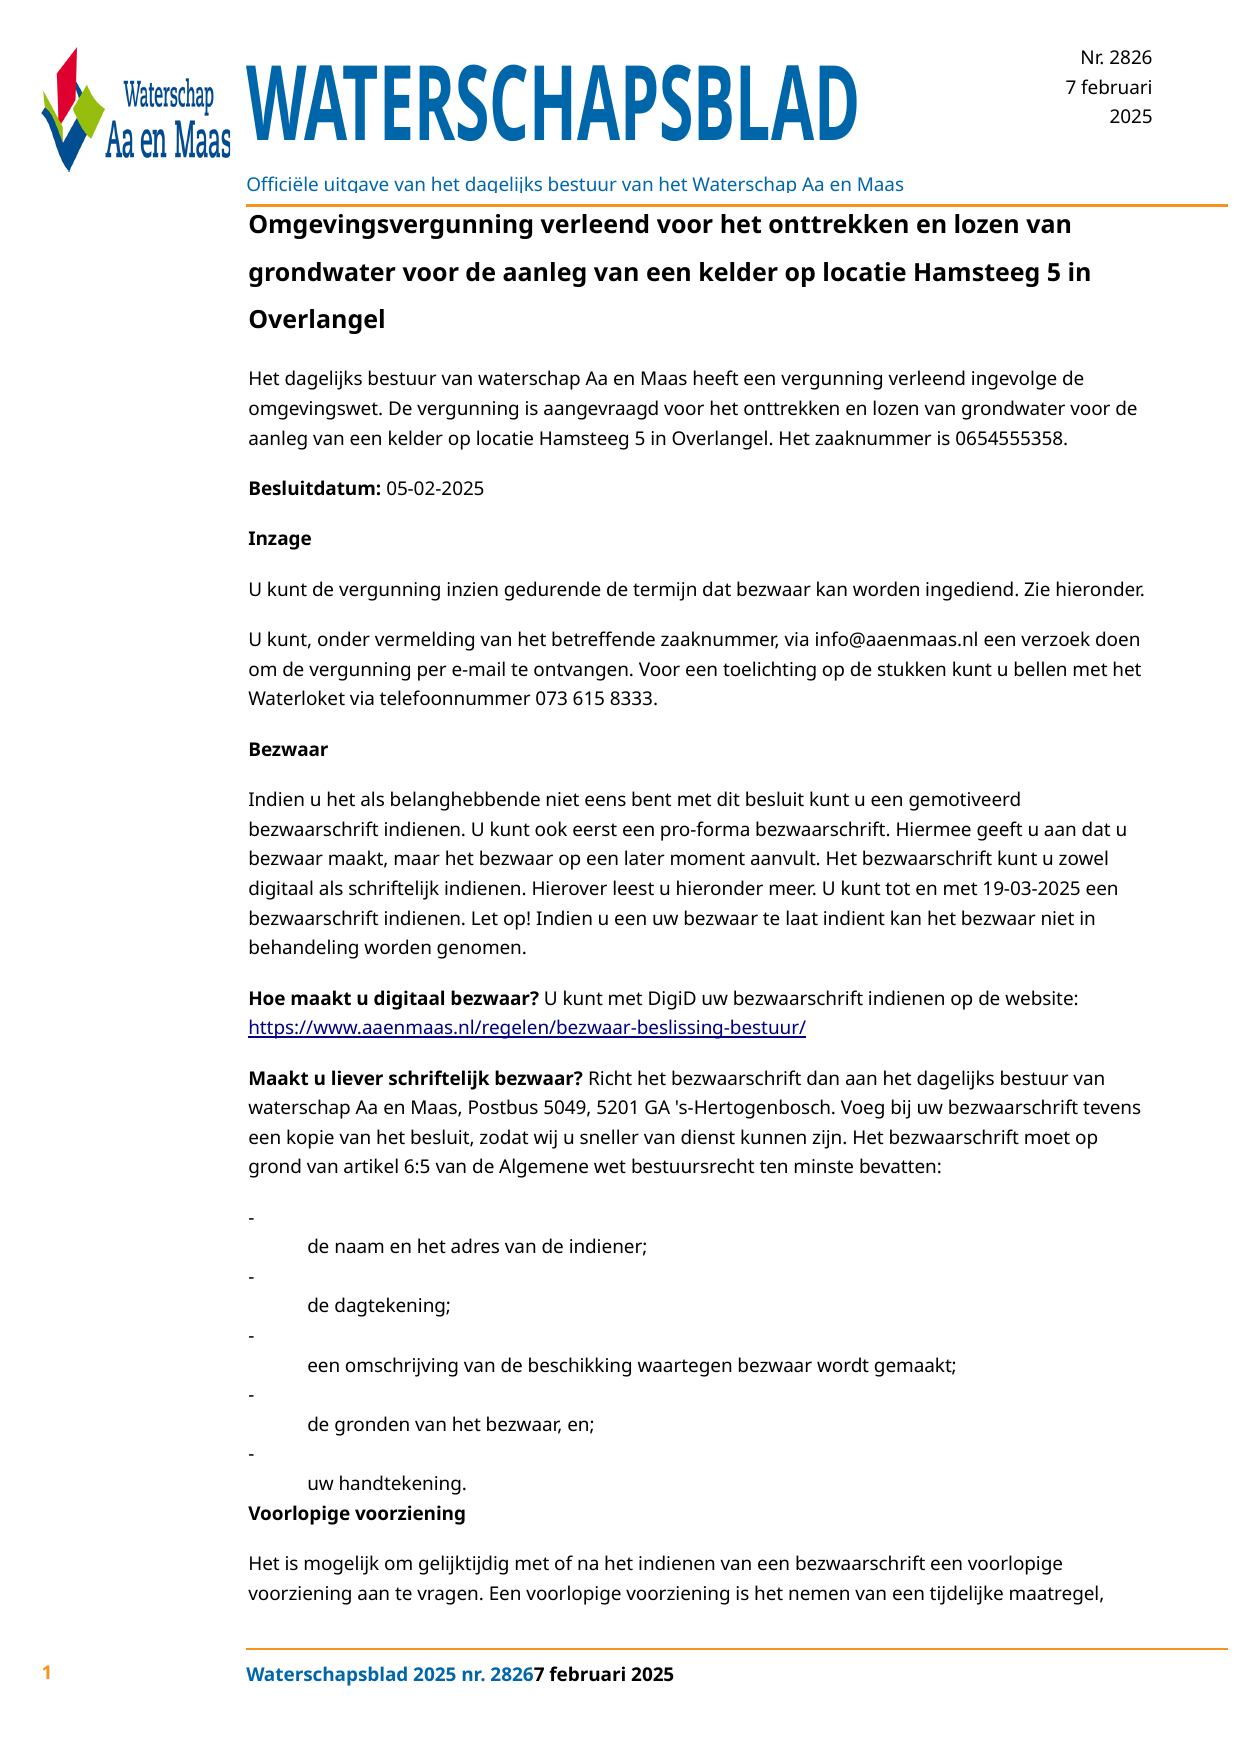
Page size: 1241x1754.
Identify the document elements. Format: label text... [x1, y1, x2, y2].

text Besluitdatum: 05-02-2025 [248, 475, 1152, 501]
text Het is mogelijk om gelijktijdig met of na het indienen van een bezwaarschrift een voorlopige voorziening aan te vragen. Een voorlopige voorziening is het nemen van een tijdelijke maatregel, [248, 1550, 1152, 1605]
list de naam en het adres van de indiener; [248, 1233, 1152, 1259]
text U kunt, onder vermelding van het betreffende zaaknummer, via info@aaenmaas.nl een verzoek doen om de vergunning per e-mail te ontvangen. Voor een toelichting op de stukken kunt u bellen met het Waterloket via telefoonnummer 073 615 8333. [248, 626, 1152, 711]
list uw handtekening. [248, 1470, 1152, 1496]
text Maakt u liever schriftelijk bezwaar? Richt het bezwaarschrift dan aan het dagelijks bestuur van waterschap Aa en Maas, Postbus 5049, 5201 GA 's-Hertogenbosch. Voeg bij uw bezwaarschrift tevens een kopie van het besluit, zodat wij u sneller van dienst kunnen zijn. Het bezwaarschrift moet op grond van artikel 6:5 van de Algemene wet bestuursrecht ten minste bevatten: [248, 1065, 1152, 1179]
text Hoe maakt u digitaal bezwaar? U kunt met DigiD uw bezwaarschrift indienen op de website: https://www.aaenmaas.nl/regelen/bezwaar-beslissing-bestuur/ [248, 985, 1152, 1040]
list de dagtekening; [248, 1293, 1152, 1318]
text U kunt de vergunning inzien gedurende de termijn dat bezwaar kan worden ingediend. Zie hieronder. [248, 576, 1152, 602]
text Inzage [248, 526, 1152, 551]
text Indien u het als belanghebbende niet eens bent met dit besluit kunt u een gemotiveerd bezwaarschrift indienen. U kunt ook eerst een pro-forma bezwaarschrift. Hiermee geeft u aan dat u bezwaar maakt, maar het bezwaar op een later moment aanvult. Het bezwaarschrift kunt u zowel digitaal als schriftelijk indienen. Hierover leest u hieronder meer. U kunt tot en met 19-03-2025 een bezwaarschrift indienen. Let op! Indien u een uw bezwaar te laat indient kan het bezwaar niet in behandeling worden genomen. [248, 786, 1152, 960]
text Omgevingsvergunning verleend voor het onttrekken en lozen van grondwater voor de aanleg van een kelder op locatie Hamsteeg 5 in Overlangel [248, 207, 1152, 336]
text Voorlopige voorziening [248, 1500, 1152, 1525]
list een omschrijving van de beschikking waartegen bezwaar wordt gemaakt; [248, 1352, 1152, 1377]
list de gronden van het bezwaar, en; [248, 1411, 1152, 1437]
text Het dagelijks bestuur van waterschap Aa en Maas heeft een vergunning verleend ingevolge de omgevingswet. De vergunning is aangevraagd voor het onttrekken en lozen van grondwater voor de aanleg van een kelder op locatie Hamsteeg 5 in Overlangel. Het zaaknummer is 0654555358. [248, 366, 1152, 450]
picture [41, 47, 231, 172]
text Bezwaar [248, 736, 1152, 762]
